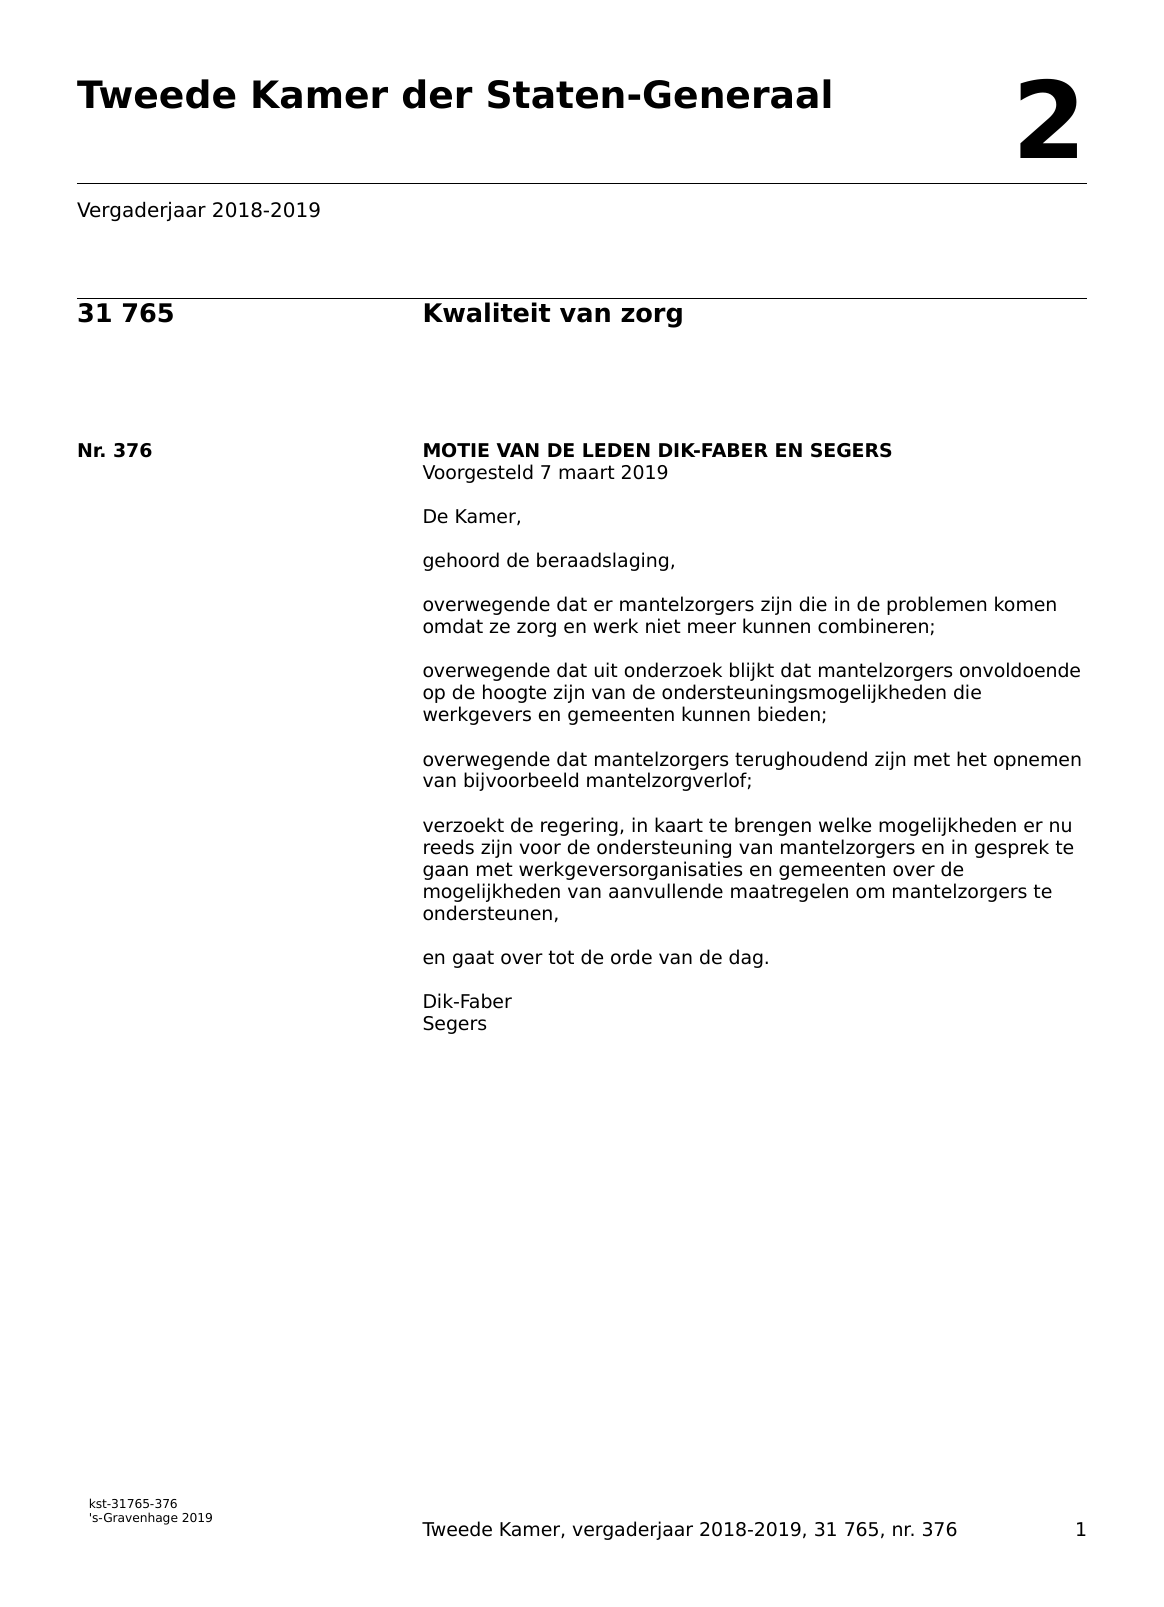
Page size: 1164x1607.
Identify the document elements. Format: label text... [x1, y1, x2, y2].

text overwegende dat mantelzorgers terughoudend zijn met het opnemen van bijvoorbeeld mantelzorgverlof; [422, 748, 1087, 792]
subtitle Nr. 376 MOTIE VAN DE LEDEN DIK-FABER EN SEGERS [77, 440, 1087, 462]
text Segers [422, 1013, 1087, 1035]
text 's-Gravenhage 2019 [88, 1511, 323, 1525]
text en gaat over tot de orde van de dag. [422, 947, 1087, 969]
text De Kamer, [422, 506, 1087, 528]
text verzoekt de regering, in kaart te brengen welke mogelijkheden er nu reeds zijn voor de ondersteuning van mantelzorgers en in gesprek te gaan met werkgeversorganisaties en gemeenten over de mogelijkheden van aanvullende maatregelen om mantelzorgers te ondersteunen, [422, 814, 1087, 924]
text kst-31765-376 [88, 1497, 323, 1511]
text Voorgesteld 7 maart 2019 [422, 462, 1087, 484]
text Dik-Faber [422, 991, 1087, 1013]
table_header Tweede Kamer der Staten-Generaal [77, 59, 886, 183]
text gehoord de beraadslaging, [422, 550, 1087, 572]
subtitle 31 765 Kwaliteit van zorg [77, 299, 1087, 329]
text overwegende dat uit onderzoek blijkt dat mantelzorgers onvoldoende op de hoogte zijn van de ondersteuningsmogelijkheden die werkgevers en gemeenten kunnen bieden; [422, 660, 1087, 726]
table_header 2 [886, 59, 1087, 183]
table_cell Vergaderjaar 2018-2019 [77, 184, 1087, 298]
text overwegende dat er mantelzorgers zijn die in de problemen komen omdat ze zorg en werk niet meer kunnen combineren; [422, 594, 1087, 638]
